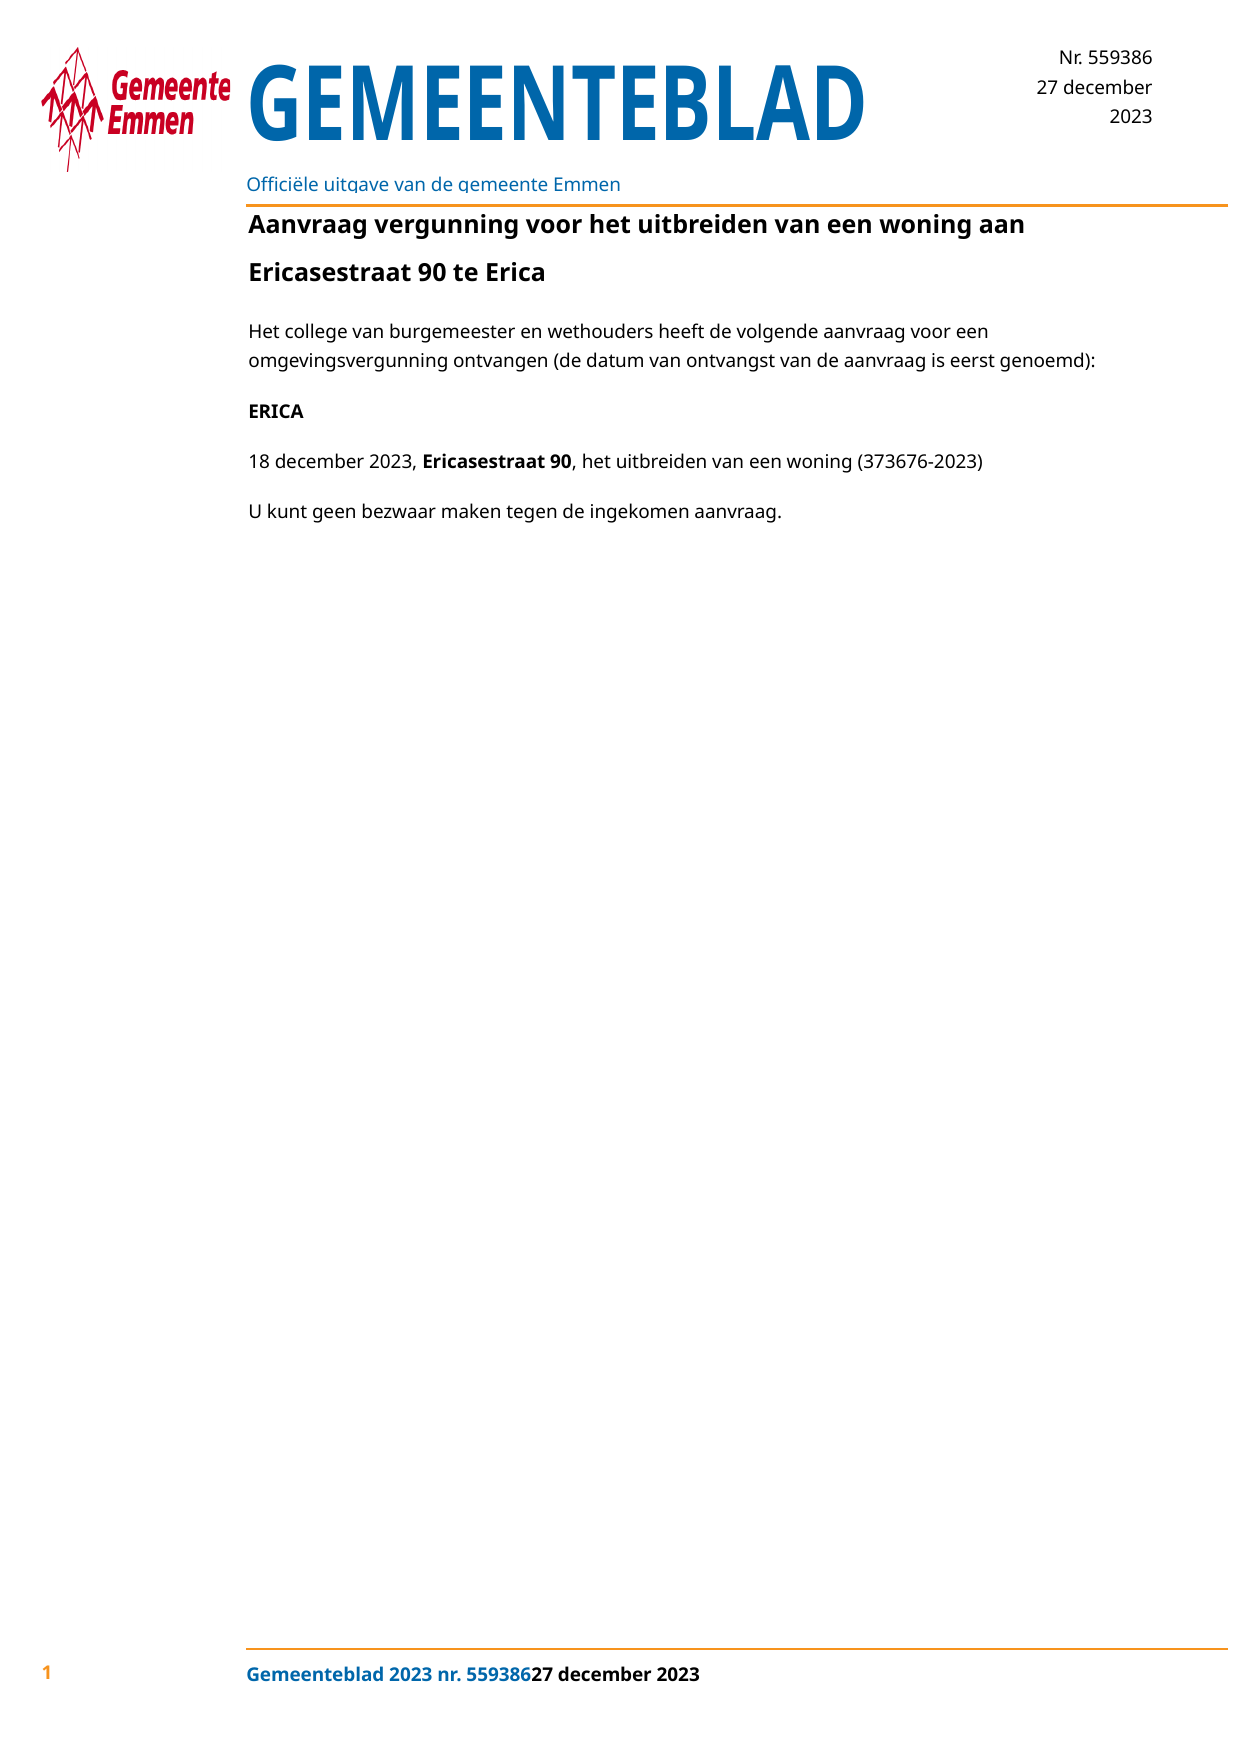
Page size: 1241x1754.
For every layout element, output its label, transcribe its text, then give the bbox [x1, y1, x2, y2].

text U kunt geen bezwaar maken tegen de ingekomen aanvraag. [248, 499, 1152, 524]
text ERICA [248, 398, 1152, 424]
text Het college van burgemeester en wethouders heeft de volgende aanvraag voor een omgevingsvergunning ontvangen (de datum van ontvangst van de aanvraag is eerst genoemd): [248, 318, 1152, 373]
picture [41, 47, 231, 172]
text 18 december 2023, Ericasestraat 90, het uitbreiden van een woning (373676-2023) [248, 448, 1152, 474]
text Aanvraag vergunning voor het uitbreiden van een woning aan Ericasestraat 90 te Erica [248, 207, 1152, 288]
